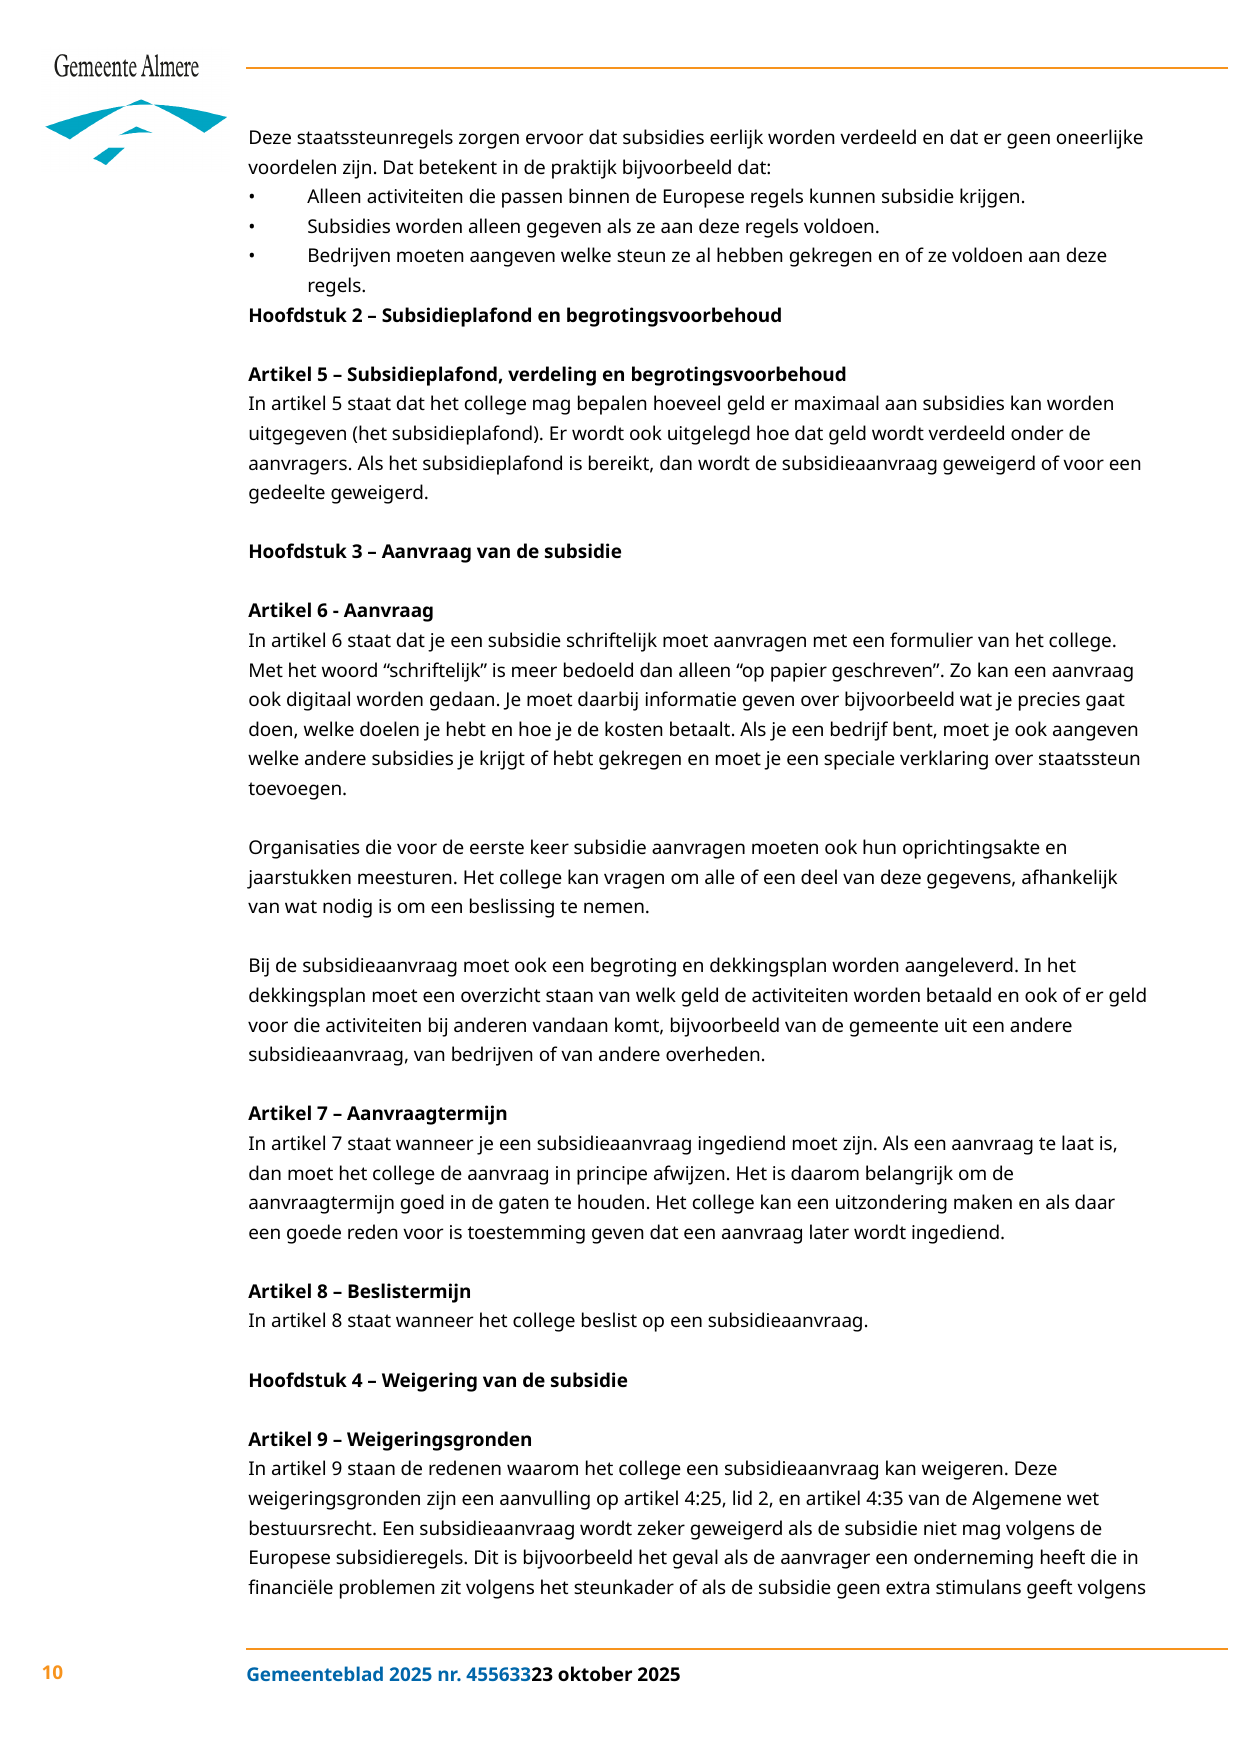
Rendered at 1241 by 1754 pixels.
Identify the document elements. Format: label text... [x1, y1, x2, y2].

text Organisaties die voor de eerste keer subsidie aanvragen moeten ook hun oprichtingsakte en jaarstukken meesturen. Het college kan vragen om alle of een deel van deze gegevens, afhankelijk van wat nodig is om een beslissing te nemen. [248, 834, 1152, 919]
text Hoofdstuk 2 – Subsidieplafond en begrotingsvoorbehoud [248, 302, 1152, 328]
text Artikel 8 – Beslistermijn [248, 1278, 1152, 1304]
list Bedrijven moeten aangeven welke steun ze al hebben gekregen en of ze voldoen aan deze regels. [248, 243, 1152, 298]
text Bij de subsidieaanvraag moet ook een begroting en dekkingsplan worden aangeleverd. In het dekkingsplan moet een overzicht staan van welk geld de activiteiten worden betaald en ook of er geld voor die activiteiten bij anderen vandaan komt, bijvoorbeeld van de gemeente uit een andere subsidieaanvraag, van bedrijven of van andere overheden. [248, 953, 1152, 1067]
list Alleen activiteiten die passen binnen de Europese regels kunnen subsidie krijgen. [248, 183, 1152, 209]
text In artikel 5 staat dat het college mag bepalen hoeveel geld er maximaal aan subsidies kan worden uitgegeven (het subsidieplafond). Er wordt ook uitgelegd hoe dat geld wordt verdeeld onder de aanvragers. Als het subsidieplafond is bereikt, dan wordt de subsidieaanvraag geweigerd of voor een gedeelte geweigerd. [248, 391, 1152, 505]
text Deze staatssteunregels zorgen ervoor dat subsidies eerlijk worden verdeeld en dat er geen oneerlijke voordelen zijn. Dat betekent in de praktijk bijvoorbeeld dat: [248, 124, 1152, 180]
text Artikel 6 - Aanvraag [248, 598, 1152, 623]
text In artikel 7 staat wanneer je een subsidieaanvraag ingediend moet zijn. Als een aanvraag te laat is, dan moet het college de aanvraag in principe afwijzen. Het is daarom belangrijk om de aanvraagtermijn goed in de gaten te houden. Het college kan een uitzondering maken en als daar een goede reden voor is toestemming geven dat een aanvraag later wordt ingediend. [248, 1130, 1152, 1245]
picture [41, 47, 231, 172]
text Artikel 5 – Subsidieplafond, verdeling en begrotingsvoorbehoud [248, 361, 1152, 387]
list Subsidies worden alleen gegeven als ze aan deze regels voldoen. [248, 213, 1152, 239]
text In artikel 8 staat wanneer het college beslist op een subsidieaanvraag. [248, 1308, 1152, 1333]
text Artikel 7 – Aanvraagtermijn [248, 1101, 1152, 1126]
text Hoofdstuk 3 – Aanvraag van de subsidie [248, 538, 1152, 564]
text In artikel 9 staan de redenen waarom het college een subsidieaanvraag kan weigeren. Deze weigeringsgronden zijn een aanvulling op artikel 4:25, lid 2, en artikel 4:35 van de Algemene wet bestuursrecht. Een subsidieaanvraag wordt zeker geweigerd als de subsidie niet mag volgens de Europese subsidieregels. Dit is bijvoorbeeld het geval als de aanvrager een onderneming heeft die in financiële problemen zit volgens het steunkader of als de subsidie geen extra stimulans geeft volgens [248, 1456, 1152, 1600]
text Hoofdstuk 4 – Weigering van de subsidie [248, 1367, 1152, 1393]
text Artikel 9 – Weigeringsgronden [248, 1426, 1152, 1452]
text In artikel 6 staat dat je een subsidie schriftelijk moet aanvragen met een formulier van het college. Met het woord “schriftelijk” is meer bedoeld dan alleen “op papier geschreven”. Zo kan een aanvraag ook digitaal worden gedaan. Je moet daarbij informatie geven over bijvoorbeeld wat je precies gaat doen, welke doelen je hebt en hoe je de kosten betaalt. Als je een bedrijf bent, moet je ook aangeven welke andere subsidies je krijgt of hebt gekregen en moet je een speciale verklaring over staatssteun toevoegen. [248, 627, 1152, 801]
